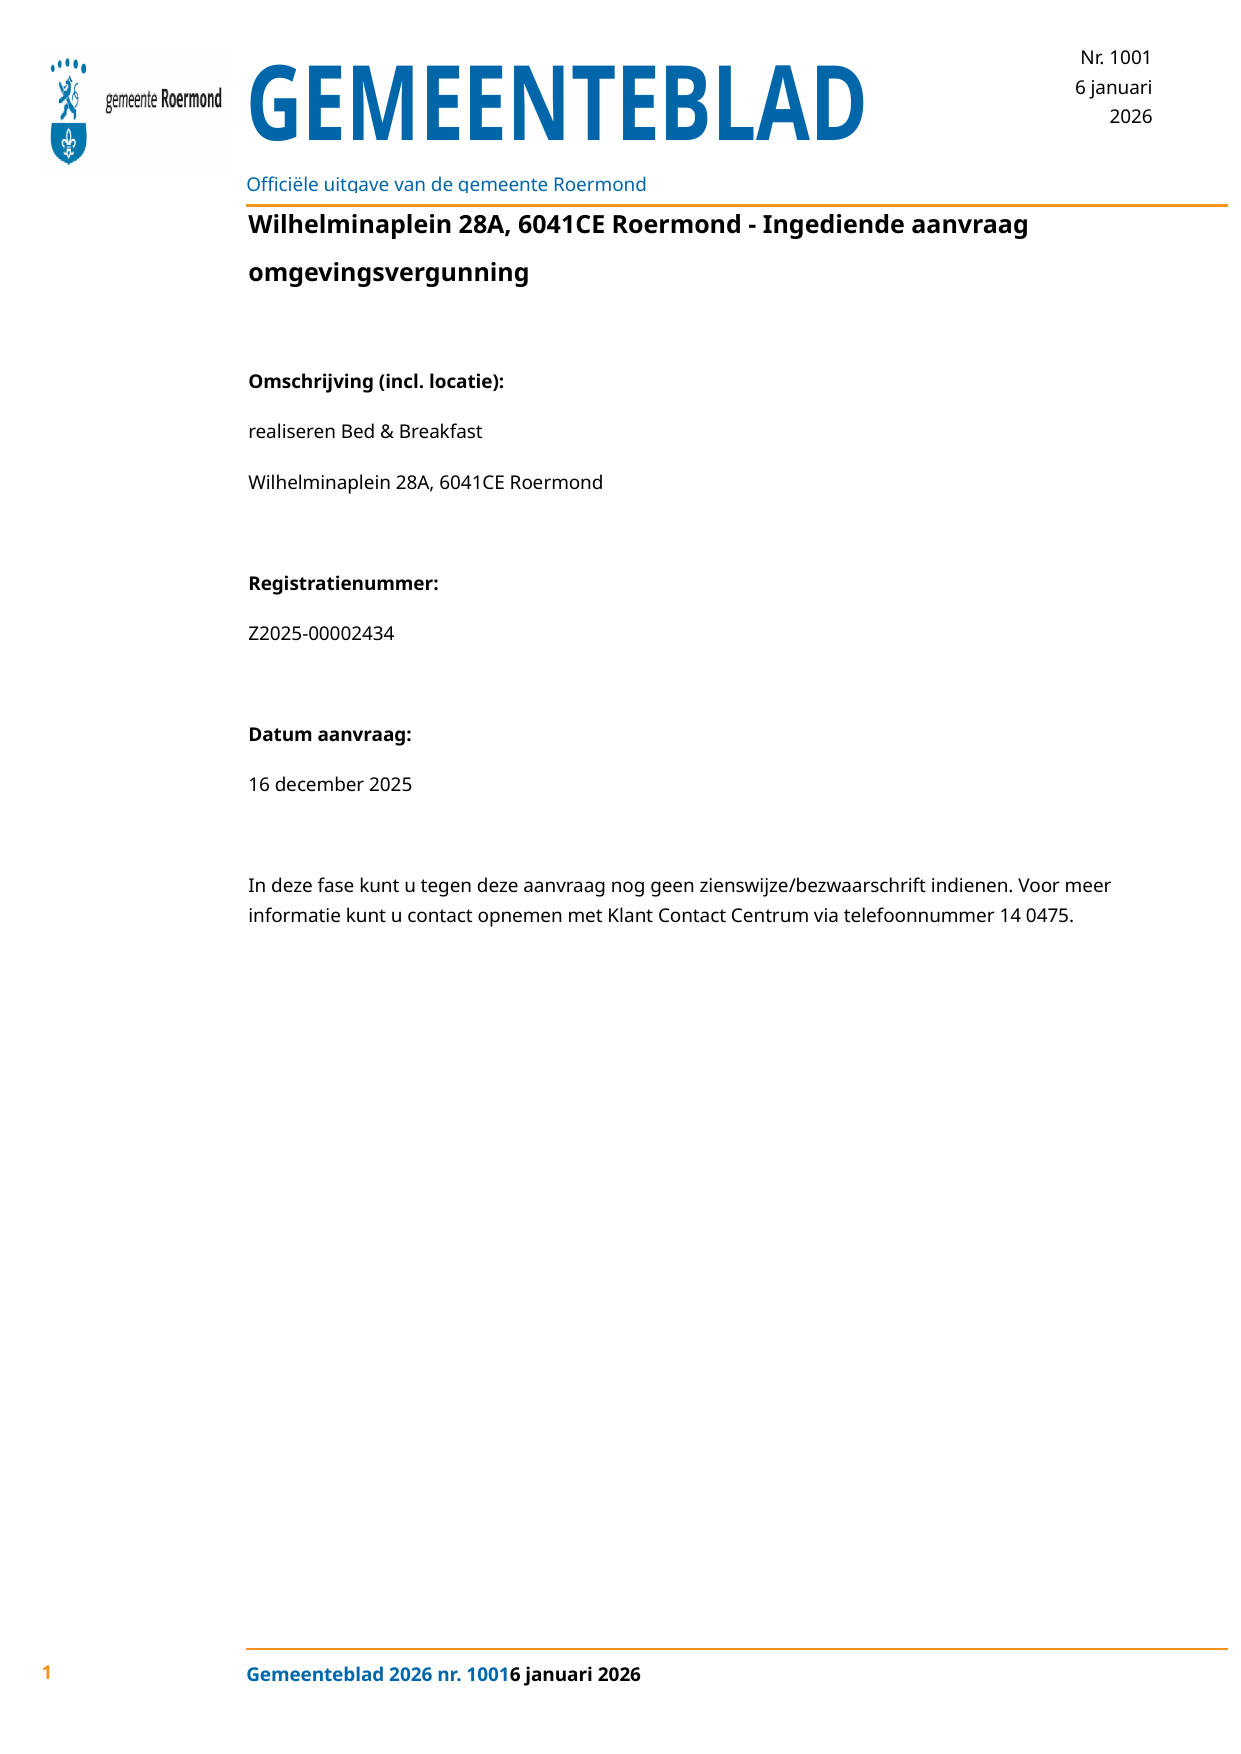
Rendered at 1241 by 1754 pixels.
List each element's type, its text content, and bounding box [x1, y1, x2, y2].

text 16 december 2025 [248, 772, 1152, 797]
text Datum aanvraag: [248, 721, 1152, 747]
text Registratienummer: [248, 570, 1152, 596]
text Wilhelminaplein 28A, 6041CE Roermond - Ingediende aanvraag omgevingsvergunning [248, 207, 1152, 288]
text Z2025-00002434 [248, 620, 1152, 646]
text Omschrijving (incl. locatie): [248, 368, 1152, 394]
text Wilhelminaplein 28A, 6041CE Roermond [248, 469, 1152, 495]
text In deze fase kunt u tegen deze aanvraag nog geen zienswijze/bezwaarschrift indienen. Voor meer informatie kunt u contact opnemen met Klant Contact Centrum via telefoonnummer 14 0475. [248, 872, 1152, 928]
text realiseren Bed & Breakfast [248, 419, 1152, 444]
picture [41, 47, 231, 172]
